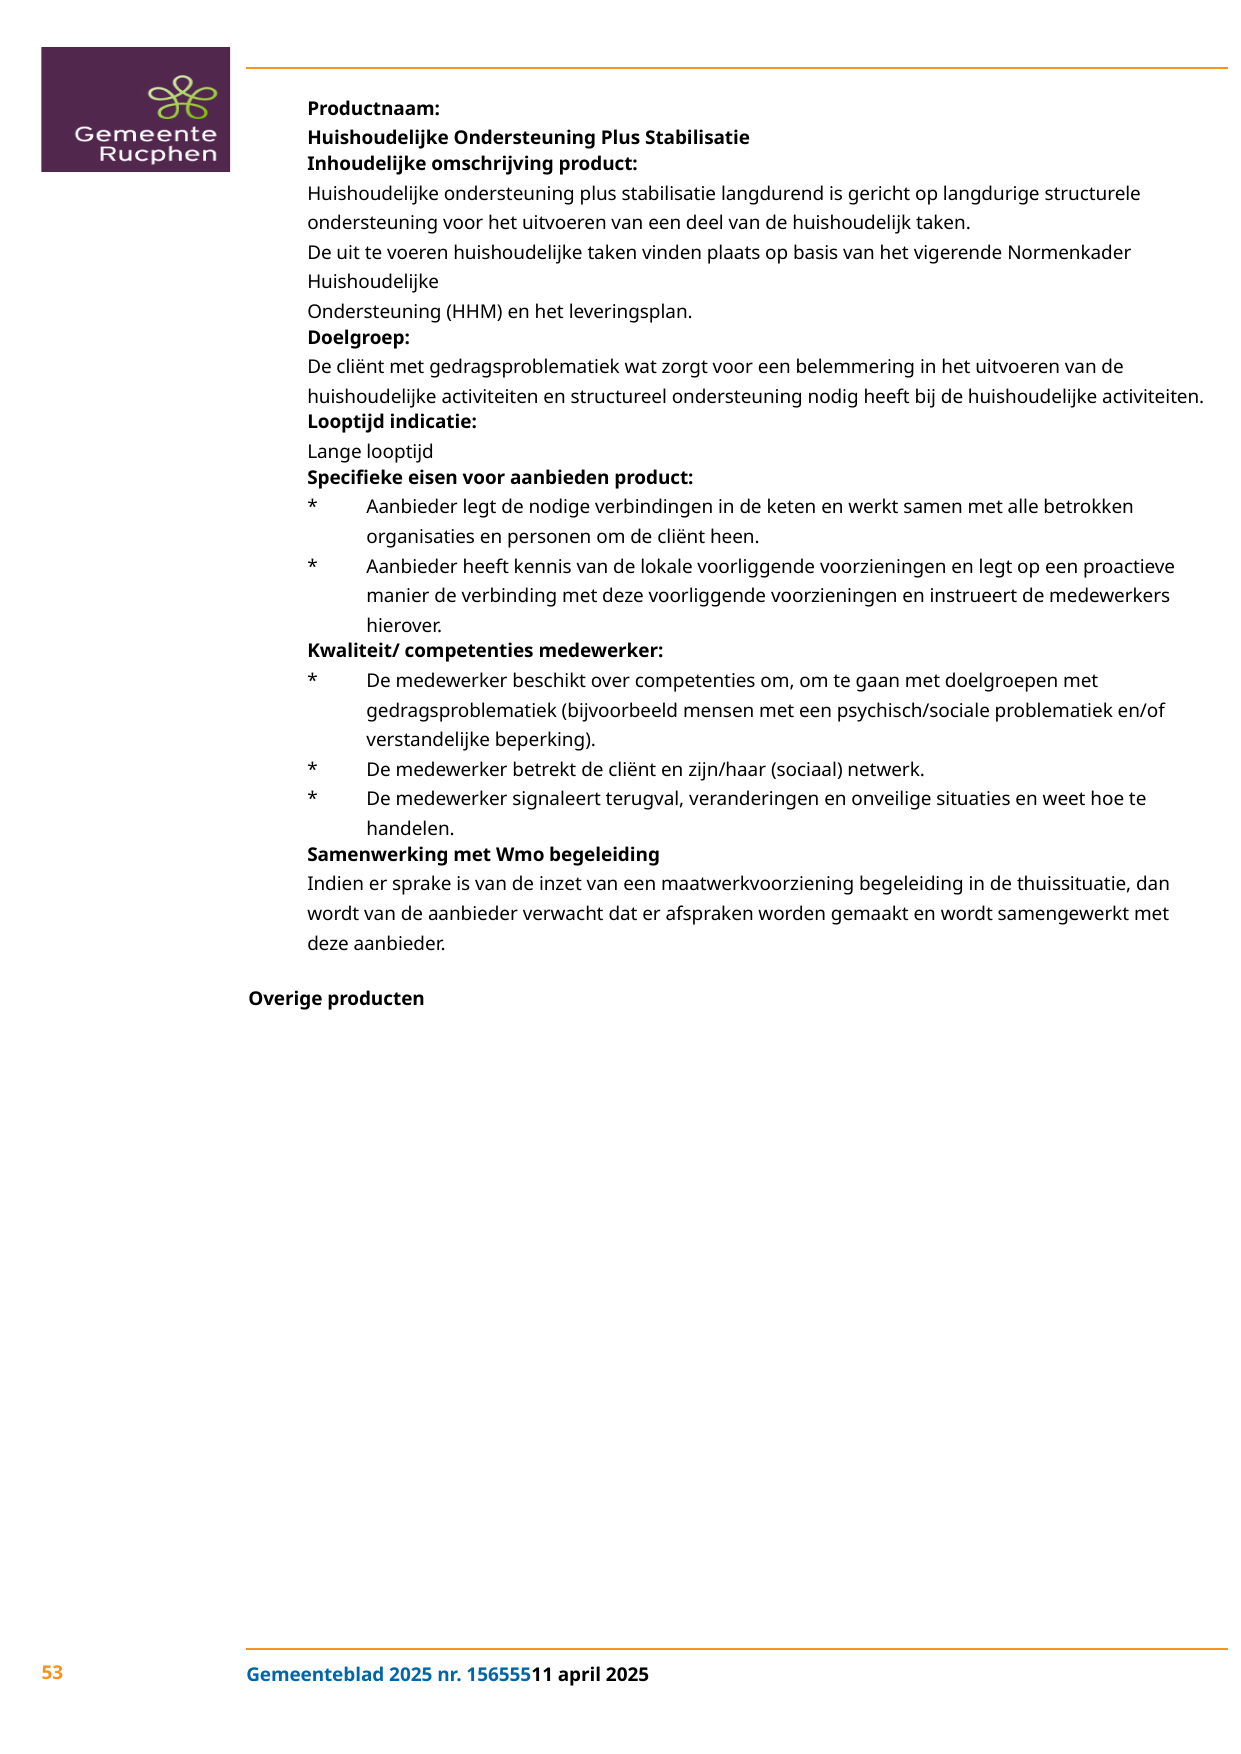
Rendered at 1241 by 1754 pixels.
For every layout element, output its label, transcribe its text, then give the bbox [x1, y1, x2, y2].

picture [41, 47, 231, 172]
table_cell Specifieke eisen voor aanbieden product: Aanbieder legt de nodige verbindingen in de keten en werkt samen met alle betrokken organisaties en personen om de cliënt heen. Aanbieder heeft kennis van de lokale voorliggende voorzieningen en legt op een proactieve manier de verbinding met deze voorliggende voorzieningen en instrueert de medewerkers hierover. [307, 464, 1211, 638]
table_cell Doelgroep: De cliënt met gedragsproblematiek wat zorgt voor een belemmering in het uitvoeren van de huishoudelijke activiteiten en structureel ondersteuning nodig heeft bij de huishoudelijke activiteiten. [307, 324, 1211, 409]
table_cell Kwaliteit/ competenties medewerker: De medewerker beschikt over competenties om, om te gaan met doelgroepen met gedragsproblematiek (bijvoorbeeld mensen met een psychisch/sociale problematiek en/of verstandelijke beperking). De medewerker betrekt de cliënt en zijn/haar (sociaal) netwerk. De medewerker signaleert terugval, veranderingen en onveilige situaties en weet hoe te handelen. [307, 638, 1211, 841]
table_header Productnaam: Huishoudelijke Ondersteuning Plus Stabilisatie [307, 95, 1211, 150]
table_cell Looptijd indicatie: Lange looptijd [307, 409, 1211, 464]
table_cell Inhoudelijke omschrijving product: Huishoudelijke ondersteuning plus stabilisatie langdurend is gericht op langdurige structurele ondersteuning voor het uitvoeren van een deel van de huishoudelijk taken. De uit te voeren huishoudelijke taken vinden plaats op basis van het vigerende Normenkader Huishoudelijke Ondersteuning (HHM) en het leveringsplan. [307, 150, 1211, 324]
table_cell Samenwerking met Wmo begeleiding Indien er sprake is van de inzet van een maatwerkvoorziening begeleiding in de thuissituatie, dan wordt van de aanbieder verwacht dat er afspraken worden gemaakt en wordt samengewerkt met deze aanbieder. [307, 841, 1211, 955]
text Overige producten [248, 985, 1152, 1011]
